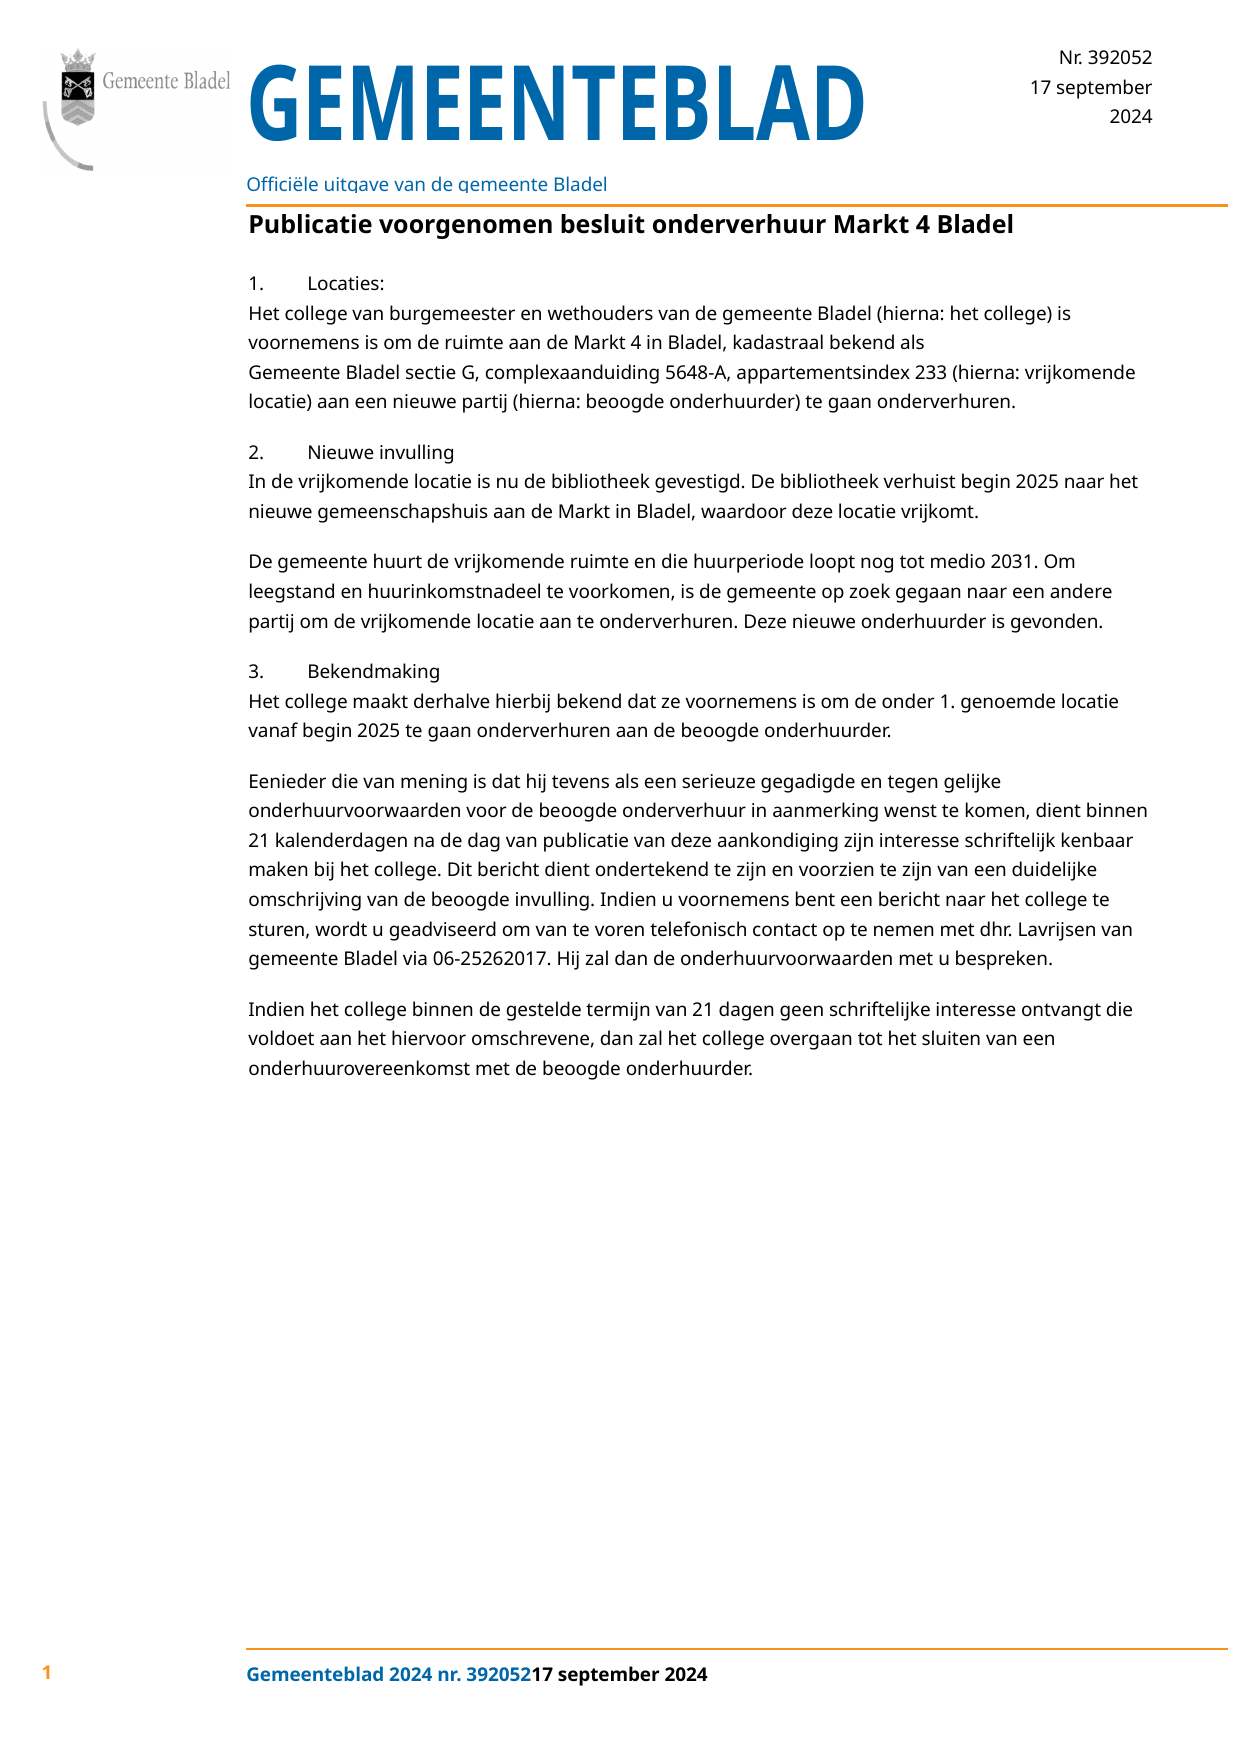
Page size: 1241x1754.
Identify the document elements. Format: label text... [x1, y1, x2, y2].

list Bekendmaking [248, 658, 1152, 684]
text De gemeente huurt de vrijkomende ruimte en die huurperiode loopt nog tot medio 2031. Om leegstand en huurinkomstnadeel te voorkomen, is de gemeente op zoek gegaan naar een andere partij om de vrijkomende locatie aan te onderverhuren. Deze nieuwe onderhuurder is gevonden. [248, 549, 1152, 633]
picture [41, 47, 231, 172]
text Publicatie voorgenomen besluit onderverhuur Markt 4 Bladel [248, 207, 1152, 241]
text Het college van burgemeester en wethouders van de gemeente Bladel (hierna: het college) is voornemens is om de ruimte aan de Markt 4 in Bladel, kadastraal bekend als Gemeente Bladel sectie G, complexaanduiding 5648-A, appartementsindex 233 (hierna: vrijkomende locatie) aan een nieuwe partij (hierna: beoogde onderhuurder) te gaan onderverhuren. [248, 300, 1152, 414]
list Nieuwe invulling [248, 439, 1152, 465]
text Het college maakt derhalve hierbij bekend dat ze voornemens is om de onder 1. genoemde locatie vanaf begin 2025 te gaan onderverhuren aan de beoogde onderhuurder. [248, 688, 1152, 743]
text Eenieder die van mening is dat hij tevens als een serieuze gegadigde en tegen gelijke onderhuurvoorwaarden voor de beoogde onderverhuur in aanmerking wenst te komen, dient binnen 21 kalenderdagen na de dag van publicatie van deze aankondiging zijn interesse schriftelijk kenbaar maken bij het college. Dit bericht dient ondertekend te zijn en voorzien te zijn van een duidelijke omschrijving van de beoogde invulling. Indien u voornemens bent een bericht naar het college te sturen, wordt u geadviseerd om van te voren telefonisch contact op te nemen met dhr. Lavrijsen van gemeente Bladel via 06-25262017. Hij zal dan de onderhuurvoorwaarden met u bespreken. [248, 768, 1152, 971]
text In de vrijkomende locatie is nu de bibliotheek gevestigd. De bibliotheek verhuist begin 2025 naar het nieuwe gemeenschapshuis aan de Markt in Bladel, waardoor deze locatie vrijkomt. [248, 469, 1152, 524]
text Indien het college binnen de gestelde termijn van 21 dagen geen schriftelijke interesse ontvangt die voldoet aan het hiervoor omschrevene, dan zal het college overgaan tot het sluiten van een onderhuurovereenkomst met de beoogde onderhuurder. [248, 996, 1152, 1081]
list Locaties: [248, 270, 1152, 296]
